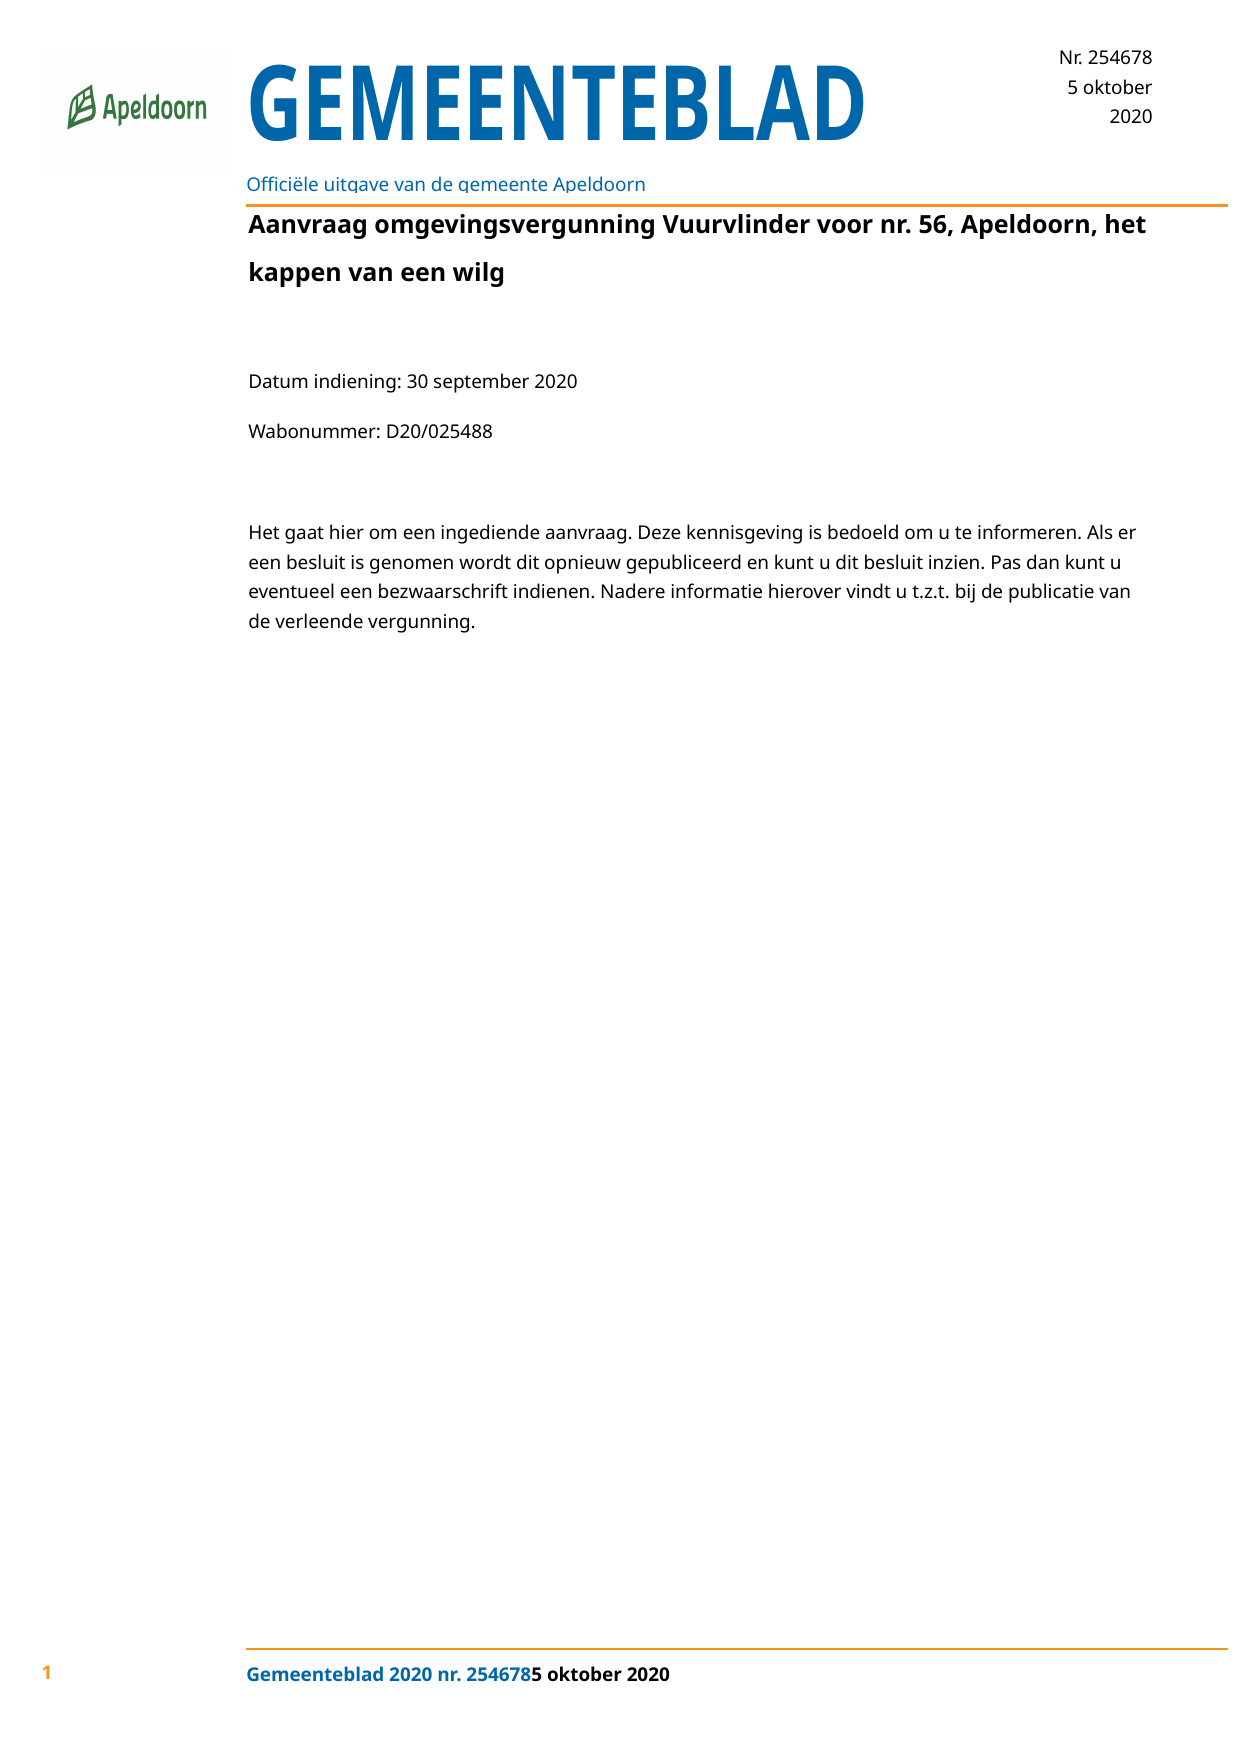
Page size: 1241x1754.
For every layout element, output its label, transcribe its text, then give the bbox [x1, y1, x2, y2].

picture [41, 47, 231, 172]
text Het gaat hier om een ingediende aanvraag. Deze kennisgeving is bedoeld om u te informeren. Als er een besluit is genomen wordt dit opnieuw gepubliceerd en kunt u dit besluit inzien. Pas dan kunt u eventueel een bezwaarschrift indienen. Nadere informatie hierover vindt u t.z.t. bij de publicatie van de verleende vergunning. [248, 519, 1152, 634]
text Wabonummer: D20/025488 [248, 419, 1152, 444]
text Aanvraag omgevingsvergunning Vuurvlinder voor nr. 56, Apeldoorn, het kappen van een wilg [248, 207, 1152, 288]
text Datum indiening: 30 september 2020 [248, 368, 1152, 394]
